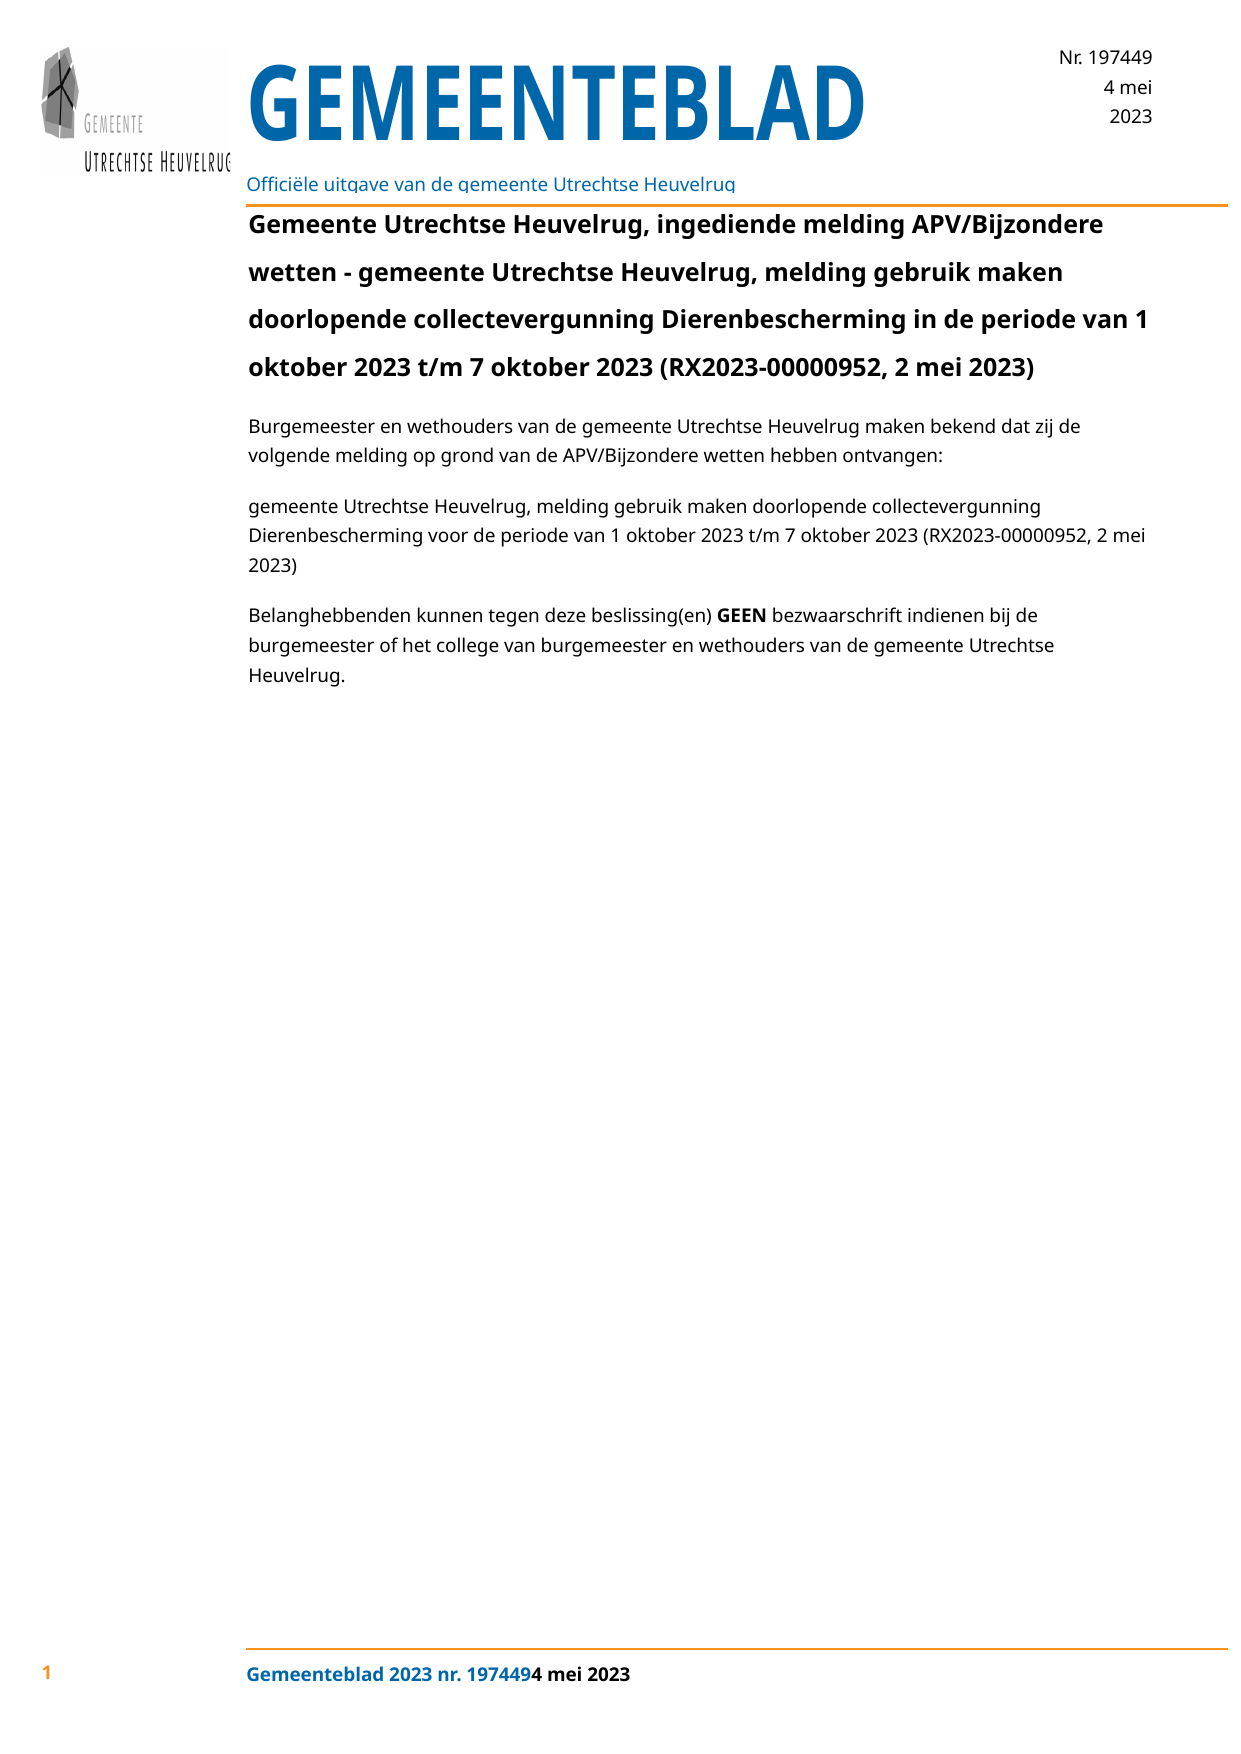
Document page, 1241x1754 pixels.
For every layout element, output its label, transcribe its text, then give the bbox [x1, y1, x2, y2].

text Gemeente Utrechtse Heuvelrug, ingediende melding APV/Bijzondere wetten - gemeente Utrechtse Heuvelrug, melding gebruik maken doorlopende collectevergunning Dierenbescherming in de periode van 1 oktober 2023 t/m 7 oktober 2023 (RX2023-00000952, 2 mei 2023) [248, 207, 1152, 384]
text Belanghebbenden kunnen tegen deze beslissing(en) GEEN bezwaarschrift indienen bij de burgemeester of het college van burgemeester en wethouders van de gemeente Utrechtse Heuvelrug. [248, 603, 1152, 688]
text gemeente Utrechtse Heuvelrug, melding gebruik maken doorlopende collectevergunning Dierenbescherming voor de periode van 1 oktober 2023 t/m 7 oktober 2023 (RX2023-00000952, 2 mei 2023) [248, 493, 1152, 578]
text Burgemeester en wethouders van de gemeente Utrechtse Heuvelrug maken bekend dat zij de volgende melding op grond van de APV/Bijzondere wetten hebben ontvangen: [248, 413, 1152, 468]
picture [41, 47, 231, 172]
